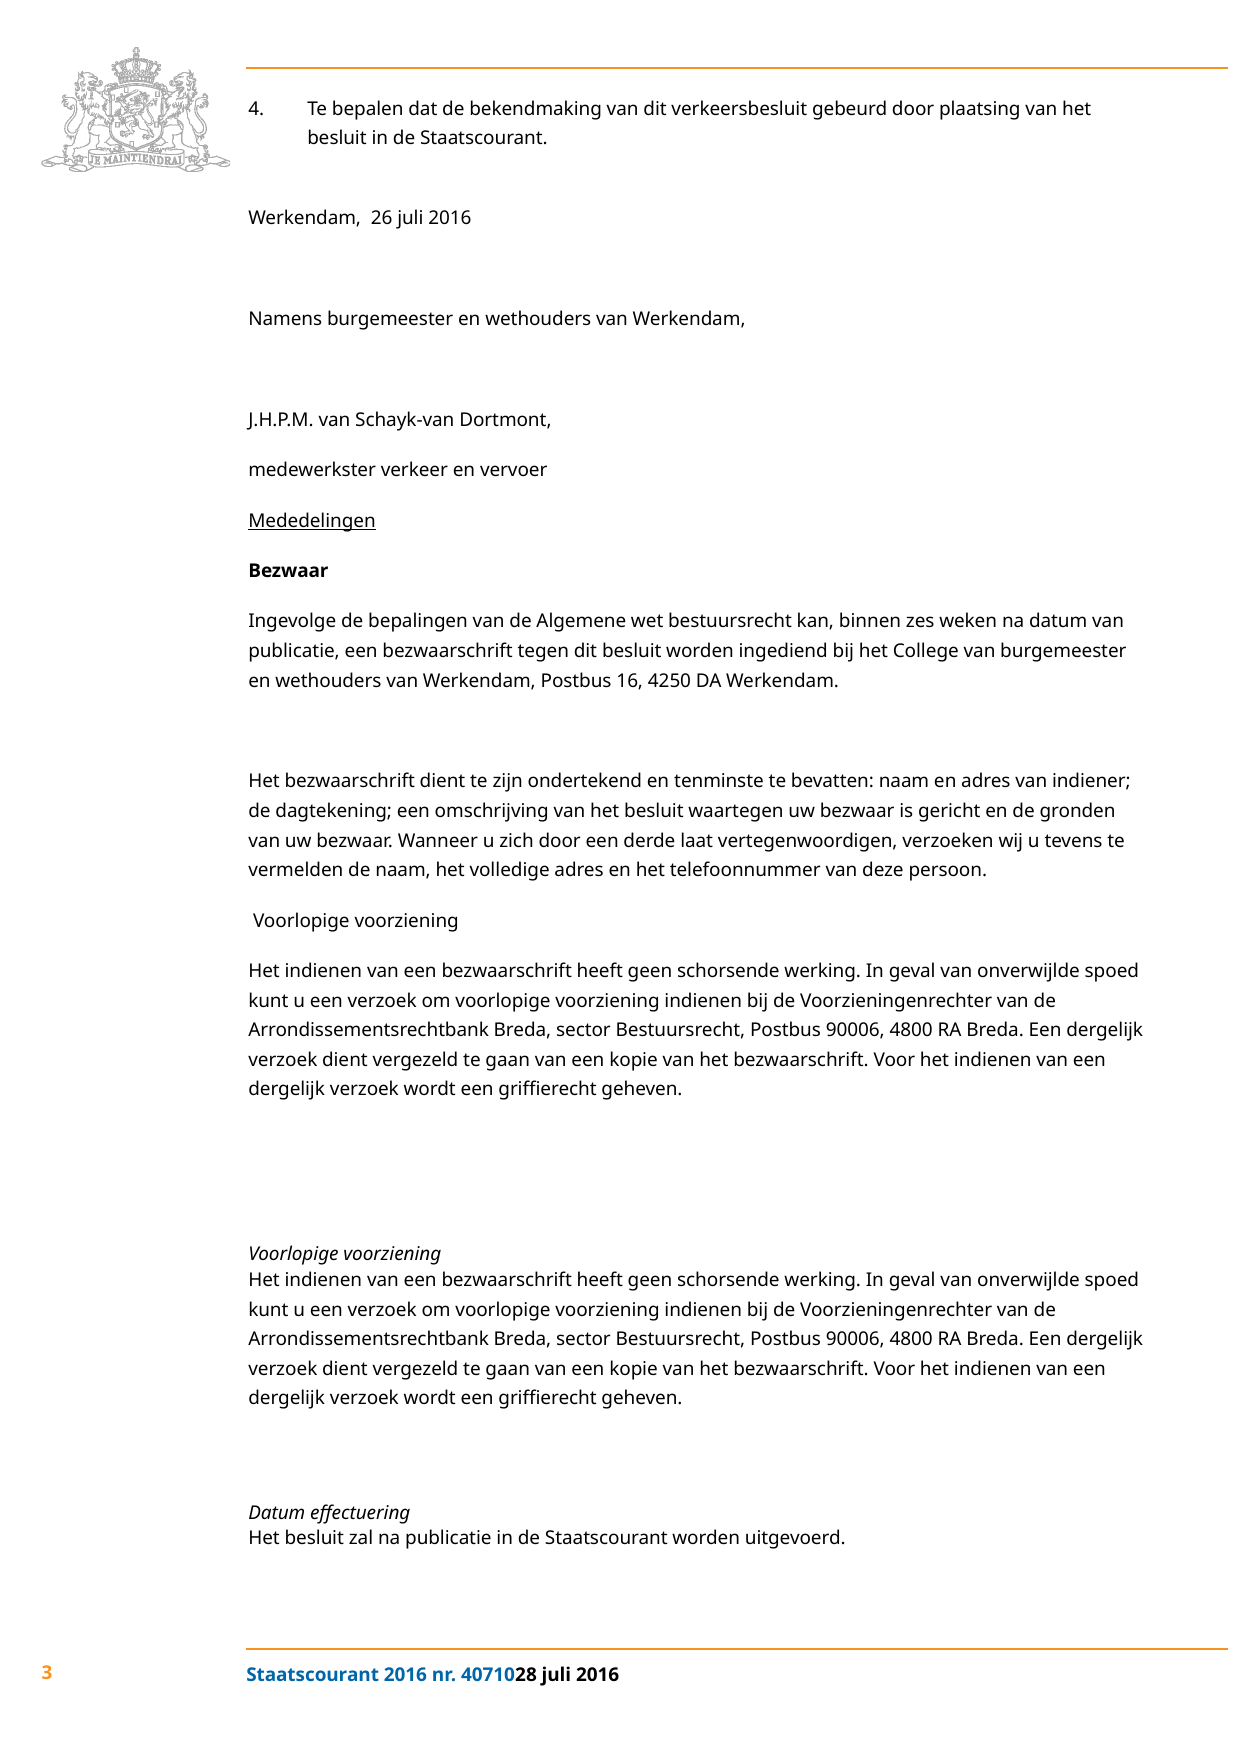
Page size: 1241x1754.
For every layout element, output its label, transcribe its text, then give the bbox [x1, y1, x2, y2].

text Voorlopige voorziening [248, 1240, 1152, 1266]
text Mededelingen [248, 507, 1152, 533]
text Bezwaar [248, 557, 1152, 583]
text Ingevolge de bepalingen van de Algemene wet bestuursrecht kan, binnen zes weken na datum van publicatie, een bezwaarschrift tegen dit besluit worden ingediend bij het College van burgemeester en wethouders van Werkendam, Postbus 16, 4250 DA Werkendam. [248, 608, 1152, 693]
text Namens burgemeester en wethouders van Werkendam, [248, 305, 1152, 331]
text Het besluit zal na publicatie in de Staatscourant worden uitgevoerd. [248, 1524, 1152, 1550]
list Te bepalen dat de bekendmaking van dit verkeersbesluit gebeurd door plaatsing van het besluit in de Staatscourant. [248, 95, 1152, 150]
text Voorlopige voorziening [248, 907, 1152, 933]
text Het indienen van een bezwaarschrift heeft geen schorsende werking. In geval van onverwijlde spoed kunt u een verzoek om voorlopige voorziening indienen bij de Voorzieningenrechter van de Arrondissementsrechtbank Breda, sector Bestuursrecht, Postbus 90006, 4800 RA Breda. Een dergelijk verzoek dient vergezeld te gaan van een kopie van het bezwaarschrift. Voor het indienen van een dergelijk verzoek wordt een griffierecht geheven. [248, 1266, 1152, 1410]
text Werkendam, 26 juli 2016 [248, 204, 1152, 230]
picture [41, 47, 231, 172]
text J.H.P.M. van Schayk-van Dortmont, [248, 406, 1152, 432]
text Het indienen van een bezwaarschrift heeft geen schorsende werking. In geval van onverwijlde spoed kunt u een verzoek om voorlopige voorziening indienen bij de Voorzieningenrechter van de Arrondissementsrechtbank Breda, sector Bestuursrecht, Postbus 90006, 4800 RA Breda. Een dergelijk verzoek dient vergezeld te gaan van een kopie van het bezwaarschrift. Voor het indienen van een dergelijk verzoek wordt een griffierecht geheven. [248, 957, 1152, 1101]
text medewerkster verkeer en vervoer [248, 456, 1152, 482]
text Het bezwaarschrift dient te zijn ondertekend en tenminste te bevatten: naam en adres van indiener; de dagtekening; een omschrijving van het besluit waartegen uw bezwaar is gericht en de gronden van uw bezwaar. Wanneer u zich door een derde laat vertegenwoordigen, verzoeken wij u tevens te vermelden de naam, het volledige adres en het telefoonnummer van deze persoon. [248, 768, 1152, 882]
text Datum effectuering [248, 1499, 1152, 1524]
